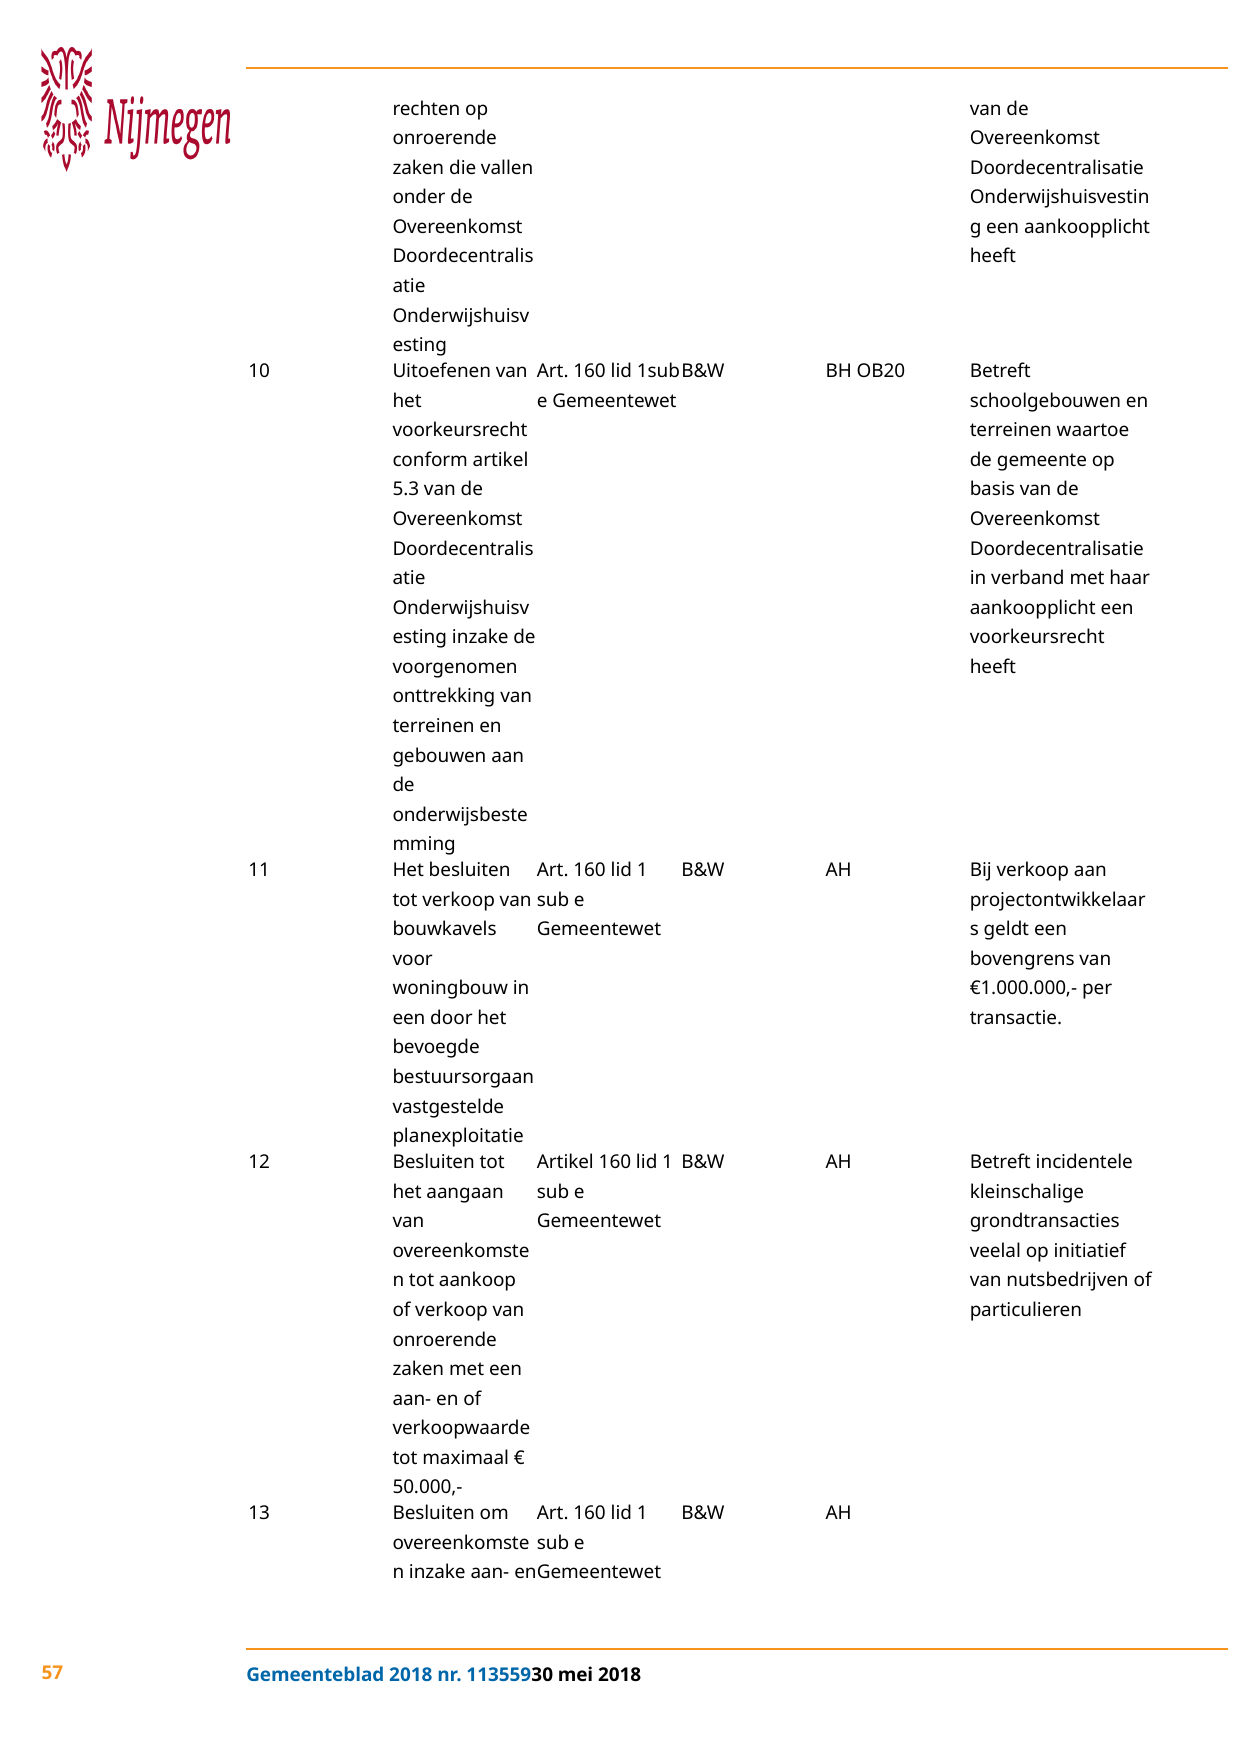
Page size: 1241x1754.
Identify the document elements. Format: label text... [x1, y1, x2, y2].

picture [41, 47, 231, 172]
table_cell [825, 95, 969, 357]
table_cell van de Overeenkomst Doordecentralisatie Onderwijshuisvesting een aankoopplicht heeft [970, 95, 1152, 357]
table_cell BH OB20 [825, 357, 969, 856]
table_cell B&W [681, 1499, 825, 1584]
table_cell Besluiten om overeenkomsten inzake aan- en [392, 1499, 537, 1584]
table_cell Art. 160 lid 1 sub e Gemeentewet [537, 1499, 681, 1584]
table_cell 13 [248, 1499, 392, 1584]
table_cell Betreft incidentele kleinschalige grondtransacties veelal op initiatief van nutsbedrijven of particulieren [970, 1148, 1152, 1499]
table_cell Uitoefenen van het voorkeursrecht conform artikel 5.3 van de Overeenkomst Doordecentralisatie Onderwijshuisvesting inzake de voorgenomen onttrekking van terreinen en gebouwen aan de onderwijsbestemming [392, 357, 537, 856]
table_cell rechten op onroerende zaken die vallen onder de Overeenkomst Doordecentralisatie Onderwijshuisvesting [392, 95, 537, 357]
table_cell Betreft schoolgebouwen en terreinen waartoe de gemeente op basis van de Overeenkomst Doordecentralisatie in verband met haar aankoopplicht een voorkeursrecht heeft [970, 357, 1152, 856]
table_cell 12 [248, 1148, 392, 1499]
table_cell 10 [248, 357, 392, 856]
table_cell B&W [681, 1148, 825, 1499]
table_cell [248, 95, 392, 357]
table_cell AH [825, 856, 969, 1148]
table_cell AH [825, 1148, 969, 1499]
table_cell Art. 160 lid 1 sub e Gemeentewet [537, 856, 681, 1148]
table_cell [970, 1499, 1152, 1584]
table_cell [681, 95, 825, 357]
table_cell B&W [681, 357, 825, 856]
table_cell Artikel 160 lid 1 sub e Gemeentewet [537, 1148, 681, 1499]
table_cell [537, 95, 681, 357]
table_cell Bij verkoop aan projectontwikkelaars geldt een bovengrens van €1.000.000,- per transactie. [970, 856, 1152, 1148]
table_cell AH [825, 1499, 969, 1584]
table_cell Het besluiten tot verkoop van bouwkavels voor woningbouw in een door het bevoegde bestuursorgaan vastgestelde planexploitatie [392, 856, 537, 1148]
table_cell 11 [248, 856, 392, 1148]
table_cell Besluiten tot het aangaan van overeenkomsten tot aankoop of verkoop van onroerende zaken met een aan- en of verkoopwaarde tot maximaal € 50.000,- [392, 1148, 537, 1499]
table_cell B&W [681, 856, 825, 1148]
table_cell Art. 160 lid 1sub e Gemeentewet [537, 357, 681, 856]
